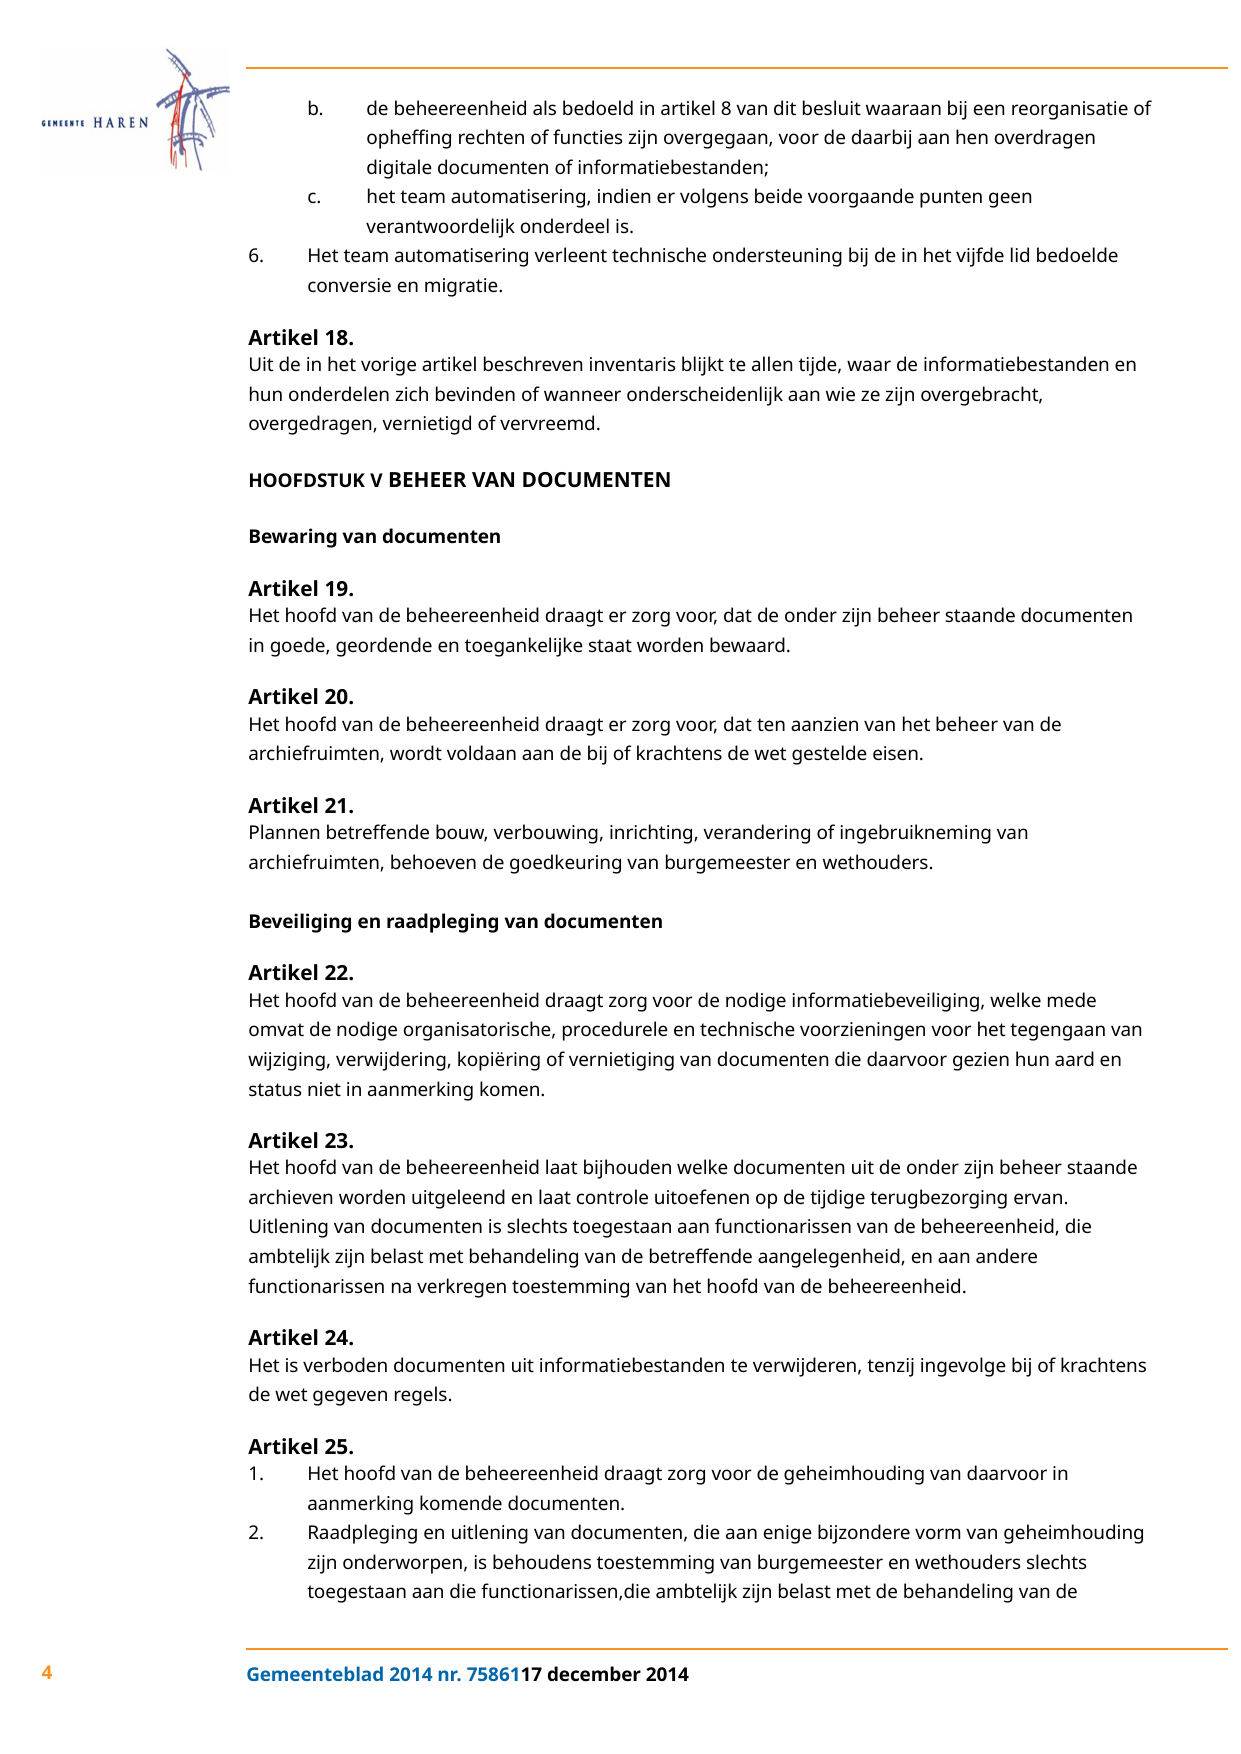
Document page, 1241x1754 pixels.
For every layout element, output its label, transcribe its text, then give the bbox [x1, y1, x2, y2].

text Artikel 23. [248, 1126, 1152, 1154]
text Het is verboden documenten uit informatiebestanden te verwijderen, tenzij ingevolge bij of krachtens de wet gegeven regels. [248, 1352, 1152, 1407]
text Het hoofd van de beheereenheid draagt er zorg voor, dat ten aanzien van het beheer van de archiefruimten, wordt voldaan aan de bij of krachtens de wet gestelde eisen. [248, 711, 1152, 766]
picture [41, 47, 231, 172]
text Artikel 19. [248, 574, 1152, 602]
text Uit de in het vorige artikel beschreven inventaris blijkt te allen tijde, waar de informatiebestanden en hun onderdelen zich bevinden of wanneer onderscheidenlijk aan wie ze zijn overgebracht, overgedragen, vernietigd of vervreemd. [248, 351, 1152, 436]
text Artikel 22. [248, 958, 1152, 987]
text Het hoofd van de beheereenheid draagt zorg voor de nodige informatiebeveiliging, welke mede omvat de nodige organisatorische, procedurele en technische voorzieningen voor het tegengaan van wijziging, verwijdering, kopiëring of vernietiging van documenten die daarvoor gezien hun aard en status niet in aanmerking komen. [248, 987, 1152, 1101]
list Raadpleging en uitlening van documenten, die aan enige bijzondere vorm van geheimhouding zijn onderworpen, is behoudens toestemming van burgemeester en wethouders slechts toegestaan aan die functionarissen,die ambtelijk zijn belast met de behandeling van de [248, 1519, 1152, 1604]
text Artikel 25. [248, 1432, 1152, 1460]
list Het team automatisering verleent technische ondersteuning bij de in het vijfde lid bedoelde conversie en migratie. [248, 243, 1152, 298]
text Plannen betreffende bouw, verbouwing, inrichting, verandering of ingebruikneming van archiefruimten, behoeven de goedkeuring van burgemeester en wethouders. [248, 819, 1152, 875]
text Artikel 20. [248, 682, 1152, 711]
text Beveiliging en raadpleging van documenten [248, 908, 1152, 934]
text Bewaring van documenten [248, 524, 1152, 549]
text Artikel 24. [248, 1323, 1152, 1352]
list de beheereenheid als bedoeld in artikel 8 van dit besluit waaraan bij een reorganisatie of opheffing rechten of functies zijn overgegaan, voor de daarbij aan hen overdragen digitale documenten of informatiebestanden; [307, 95, 1152, 180]
text Het hoofd van de beheereenheid draagt er zorg voor, dat de onder zijn beheer staande documenten in goede, geordende en toegankelijke staat worden bewaard. [248, 602, 1152, 658]
list het team automatisering, indien er volgens beide voorgaande punten geen verantwoordelijk onderdeel is. [307, 183, 1152, 239]
text Het hoofd van de beheereenheid laat bijhouden welke documenten uit de onder zijn beheer staande archieven worden uitgeleend en laat controle uitoefenen op de tijdige terugbezorging ervan. Uitlening van documenten is slechts toegestaan aan functionarissen van de beheereenheid, die ambtelijk zijn belast met behandeling van de betreffende aangelegenheid, en aan andere functionarissen na verkregen toestemming van het hoofd van de beheereenheid. [248, 1154, 1152, 1299]
text Artikel 21. [248, 791, 1152, 819]
text Artikel 18. [248, 323, 1152, 351]
list Het hoofd van de beheereenheid draagt zorg voor de geheimhouding van daarvoor in aanmerking komende documenten. [248, 1460, 1152, 1516]
text HOOFDSTUK V BEHEER VAN DOCUMENTEN [248, 466, 1152, 494]
